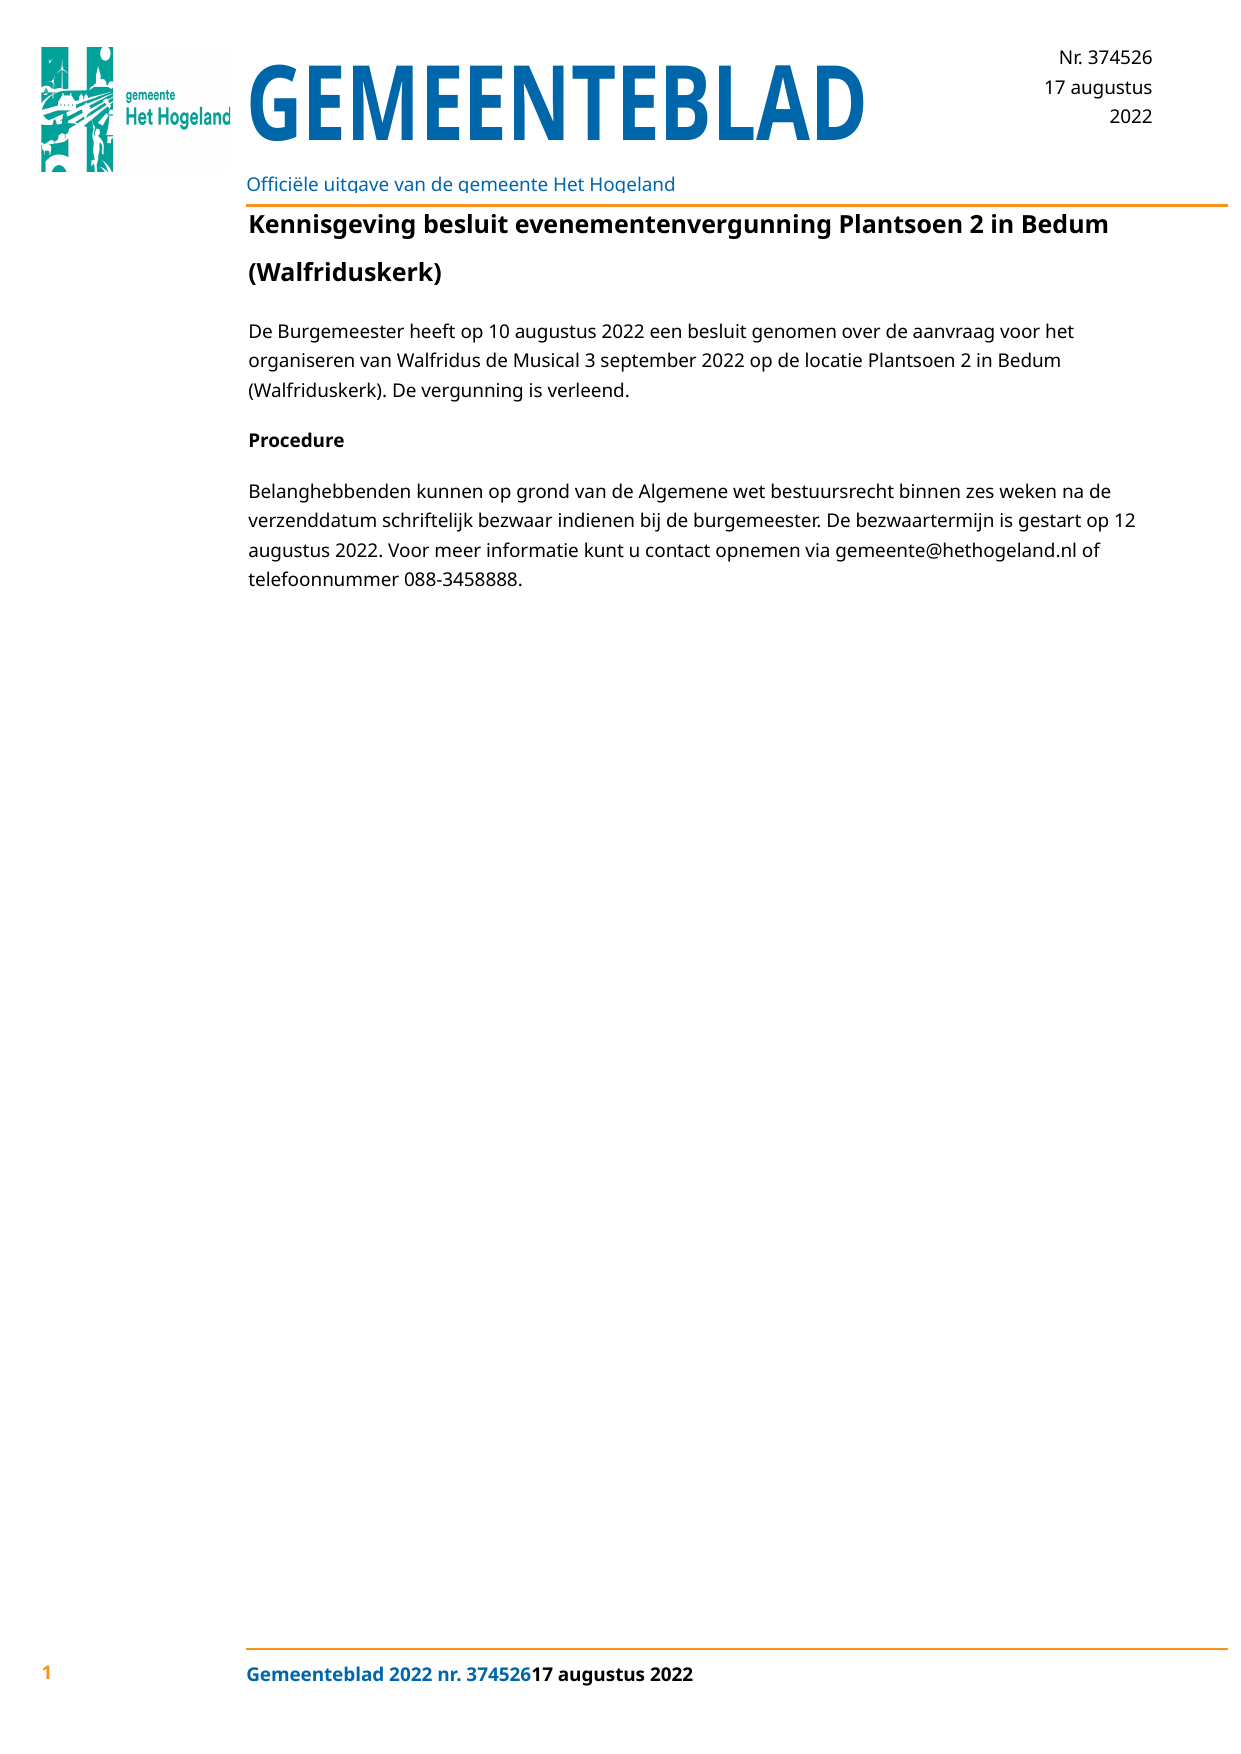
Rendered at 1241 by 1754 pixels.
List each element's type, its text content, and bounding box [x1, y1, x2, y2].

picture [41, 47, 231, 172]
text Procedure [248, 427, 1152, 453]
text Belanghebbenden kunnen op grond van de Algemene wet bestuursrecht binnen zes weken na de verzenddatum schriftelijk bezwaar indienen bij de burgemeester. De bezwaartermijn is gestart op 12 augustus 2022. Voor meer informatie kunt u contact opnemen via gemeente@hethogeland.nl of telefoonnummer 088-3458888. [248, 478, 1152, 592]
text Kennisgeving besluit evenementenvergunning Plantsoen 2 in Bedum (Walfriduskerk) [248, 207, 1152, 288]
text De Burgemeester heeft op 10 augustus 2022 een besluit genomen over de aanvraag voor het organiseren van Walfridus de Musical 3 september 2022 op de locatie Plantsoen 2 in Bedum (Walfriduskerk). De vergunning is verleend. [248, 318, 1152, 403]
